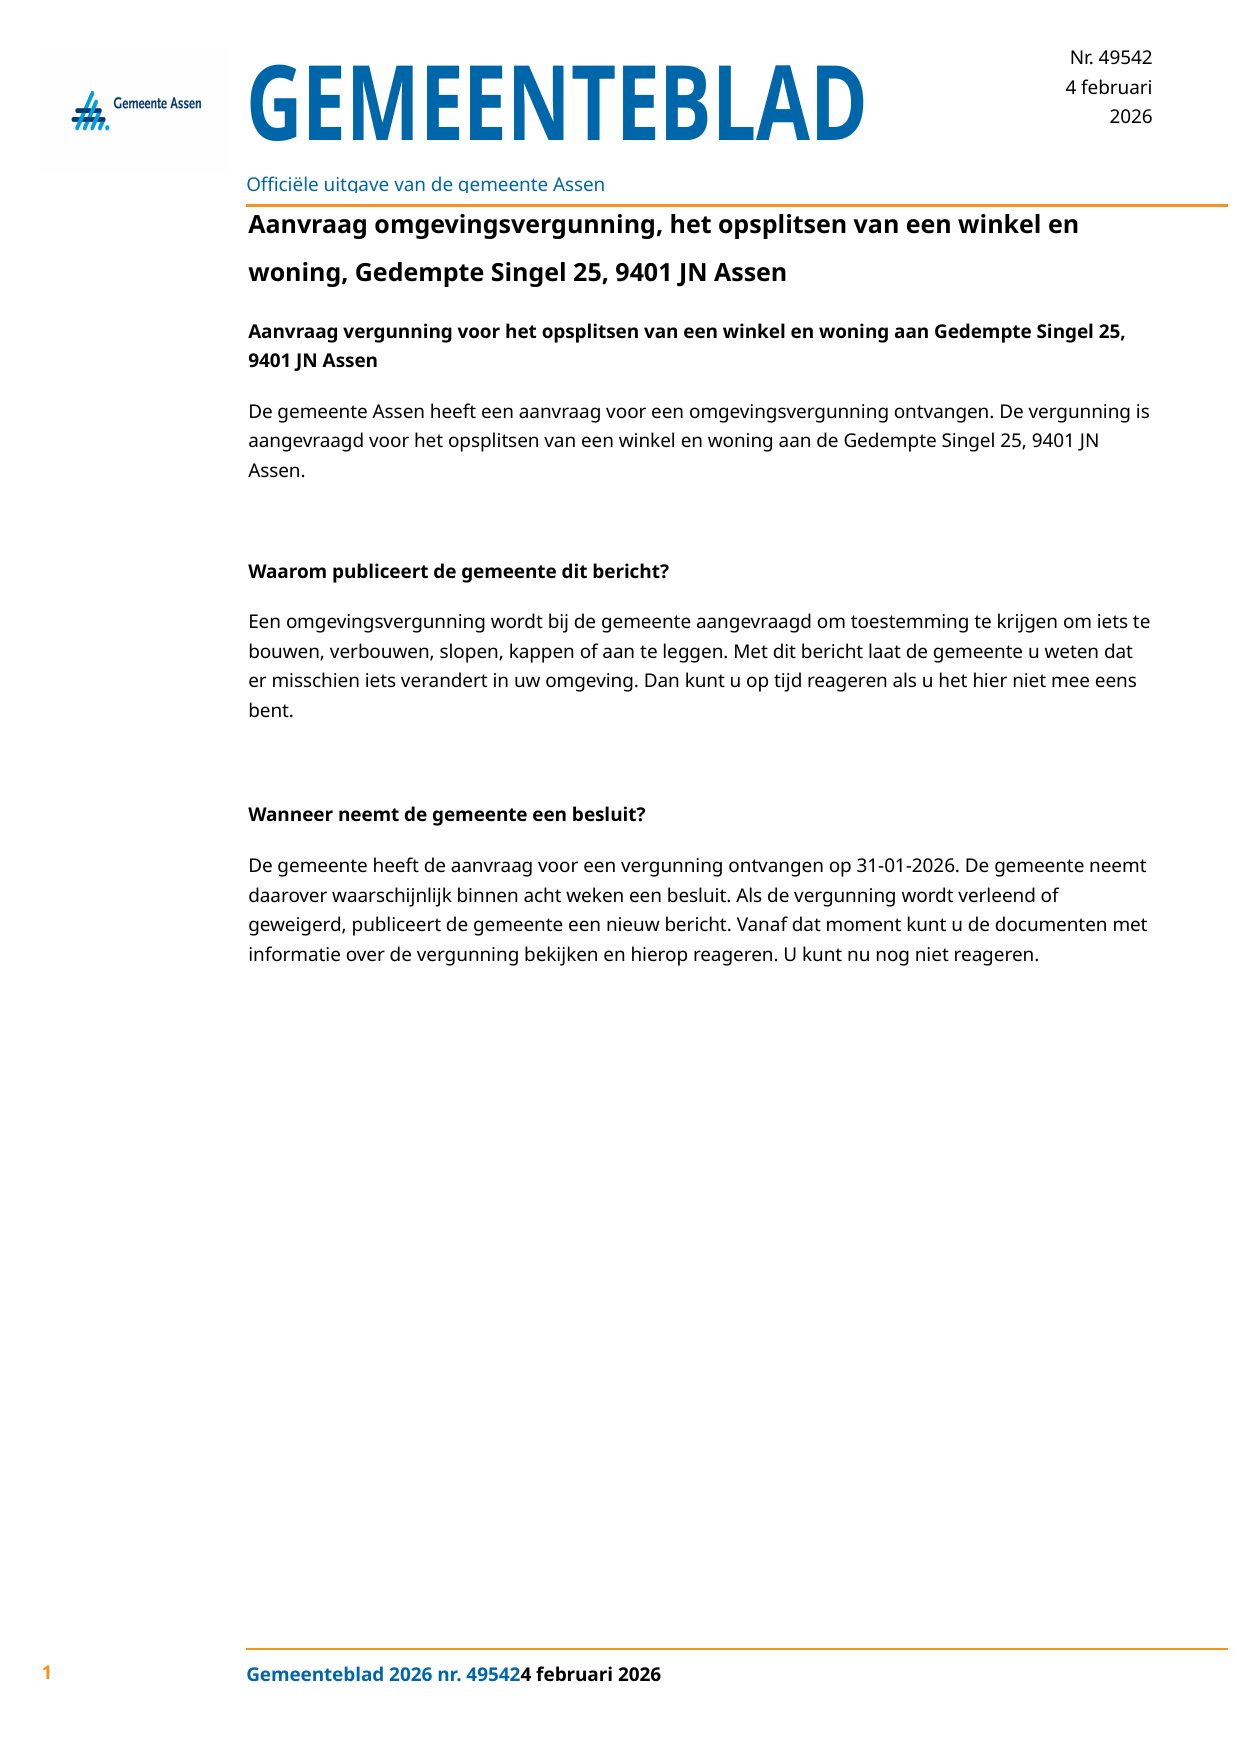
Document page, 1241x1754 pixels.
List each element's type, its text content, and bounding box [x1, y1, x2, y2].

text Waarom publiceert de gemeente dit bericht? [248, 558, 1152, 584]
text De gemeente heeft de aanvraag voor een vergunning ontvangen op 31-01-2026. De gemeente neemt daarover waarschijnlijk binnen acht weken een besluit. Als de vergunning wordt verleend of geweigerd, publiceert de gemeente een nieuw bericht. Vanaf dat moment kunt u de documenten met informatie over de vergunning bekijken en hierop reageren. U kunt nu nog niet reageren. [248, 852, 1152, 967]
text Aanvraag omgevingsvergunning, het opsplitsen van een winkel en woning, Gedempte Singel 25, 9401 JN Assen [248, 207, 1152, 288]
text De gemeente Assen heeft een aanvraag voor een omgevingsvergunning ontvangen. De vergunning is aangevraagd voor het opsplitsen van een winkel en woning aan de Gedempte Singel 25, 9401 JN Assen. [248, 398, 1152, 483]
text Aanvraag vergunning voor het opsplitsen van een winkel en woning aan Gedempte Singel 25, 9401 JN Assen [248, 318, 1152, 373]
picture [41, 47, 231, 172]
text ﻿Wanneer neemt de gemeente een besluit? [248, 798, 1152, 827]
text Een omgevingsvergunning wordt bij de gemeente aangevraagd om toestemming te krijgen om iets te bouwen, verbouwen, slopen, kappen of aan te leggen. Met dit bericht laat de gemeente u weten dat er misschien iets verandert in uw omgeving. Dan kunt u op tijd reageren als u het hier niet mee eens bent. [248, 608, 1152, 723]
